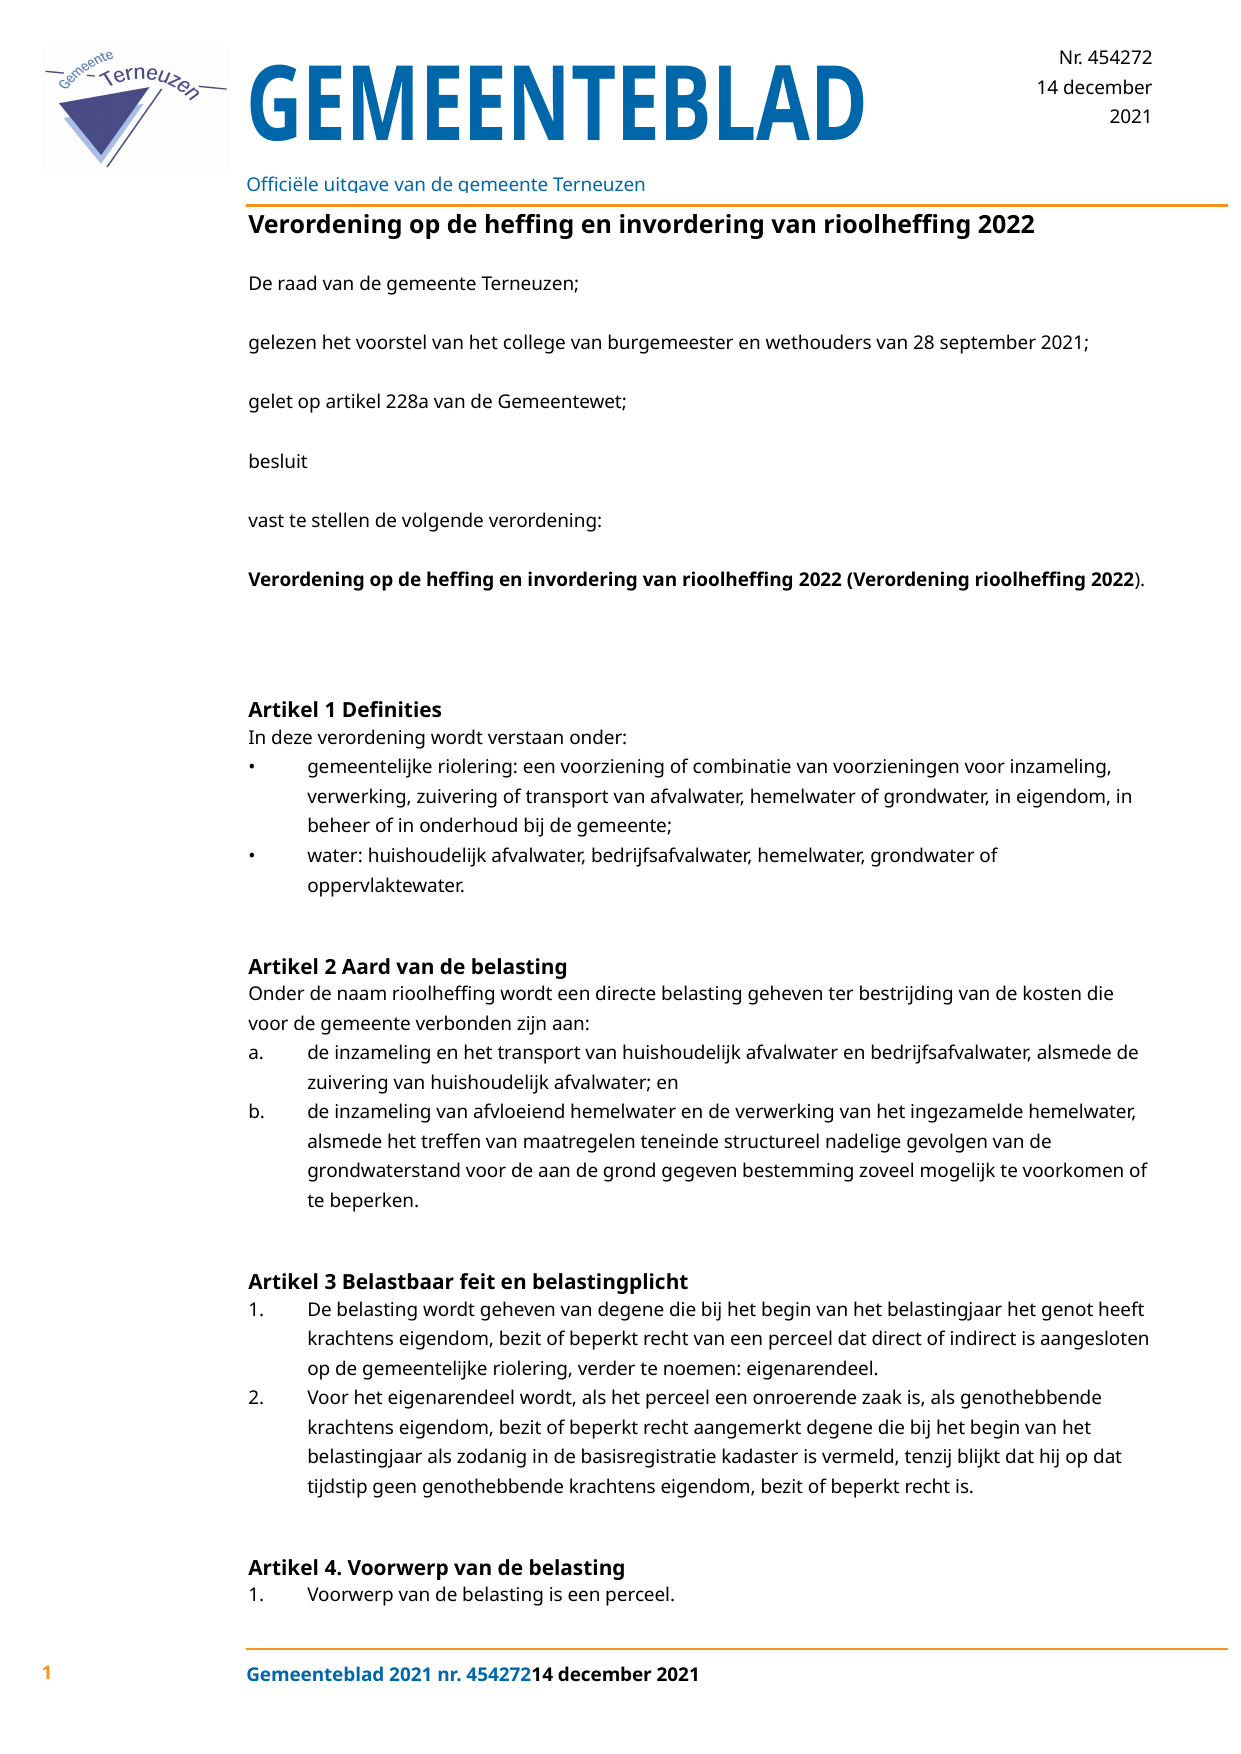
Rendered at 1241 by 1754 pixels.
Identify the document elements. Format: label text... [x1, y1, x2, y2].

list De belasting wordt geheven van degene die bij het begin van het belastingjaar het genot heeft krachtens eigendom, bezit of beperkt recht van een perceel dat direct of indirect is aangesloten op de gemeentelijke riolering, verder te noemen: eigenarendeel. [248, 1296, 1152, 1381]
text vast te stellen de volgende verordening: [248, 507, 1152, 533]
list water: huishoudelijk afvalwater, bedrijfsafvalwater, hemelwater, grondwater of oppervlaktewater. [248, 842, 1152, 897]
text gelezen het voorstel van het college van burgemeester en wethouders van 28 september 2021; [248, 329, 1152, 355]
list gemeentelijke riolering: een voorziening of combinatie van voorzieningen voor inzameling, verwerking, zuivering of transport van afvalwater, hemelwater of grondwater, in eigendom, in beheer of in onderhoud bij de gemeente; [248, 753, 1152, 838]
text besluit [248, 448, 1152, 473]
list Voorwerp van de belasting is een perceel. [248, 1582, 1152, 1607]
text Verordening op de heffing en invordering van rioolheffing 2022 (Verordening rioolheffing 2022). [248, 566, 1152, 592]
text Artikel 4. Voorwerp van de belasting [248, 1553, 1152, 1582]
list de inzameling en het transport van huishoudelijk afvalwater en bedrijfsafvalwater, alsmede de zuivering van huishoudelijk afvalwater; en [248, 1039, 1152, 1095]
list Voor het eigenarendeel wordt, als het perceel een onroerende zaak is, als genothebbende krachtens eigendom, bezit of beperkt recht aangemerkt degene die bij het begin van het belastingjaar als zodanig in de basisregistratie kadaster is vermeld, tenzij blijkt dat hij op dat tijdstip geen genothebbende krachtens eigendom, bezit of beperkt recht is. [248, 1384, 1152, 1499]
text gelet op artikel 228a van de Gemeentewet; [248, 389, 1152, 414]
text De raad van de gemeente Terneuzen; [248, 270, 1152, 296]
text Artikel 2 Aard van de belasting [248, 952, 1152, 980]
text Onder de naam rioolheffing wordt een directe belasting geheven ter bestrijding van de kosten die voor de gemeente verbonden zijn aan: [248, 980, 1152, 1036]
picture [41, 47, 231, 172]
text Artikel 1 Definities [248, 695, 1152, 724]
text In deze verordening wordt verstaan onder: [248, 724, 1152, 749]
list de inzameling van afvloeiend hemelwater en de verwerking van het ingezamelde hemelwater, alsmede het treffen van maatregelen teneinde structureel nadelige gevolgen van de grondwaterstand voor de aan de grond gegeven bestemming zoveel mogelijk te voorkomen of te beperken. [248, 1098, 1152, 1213]
text Artikel 3 Belastbaar feit en belastingplicht [248, 1267, 1152, 1296]
text Verordening op de heffing en invordering van rioolheffing 2022 [248, 207, 1152, 241]
